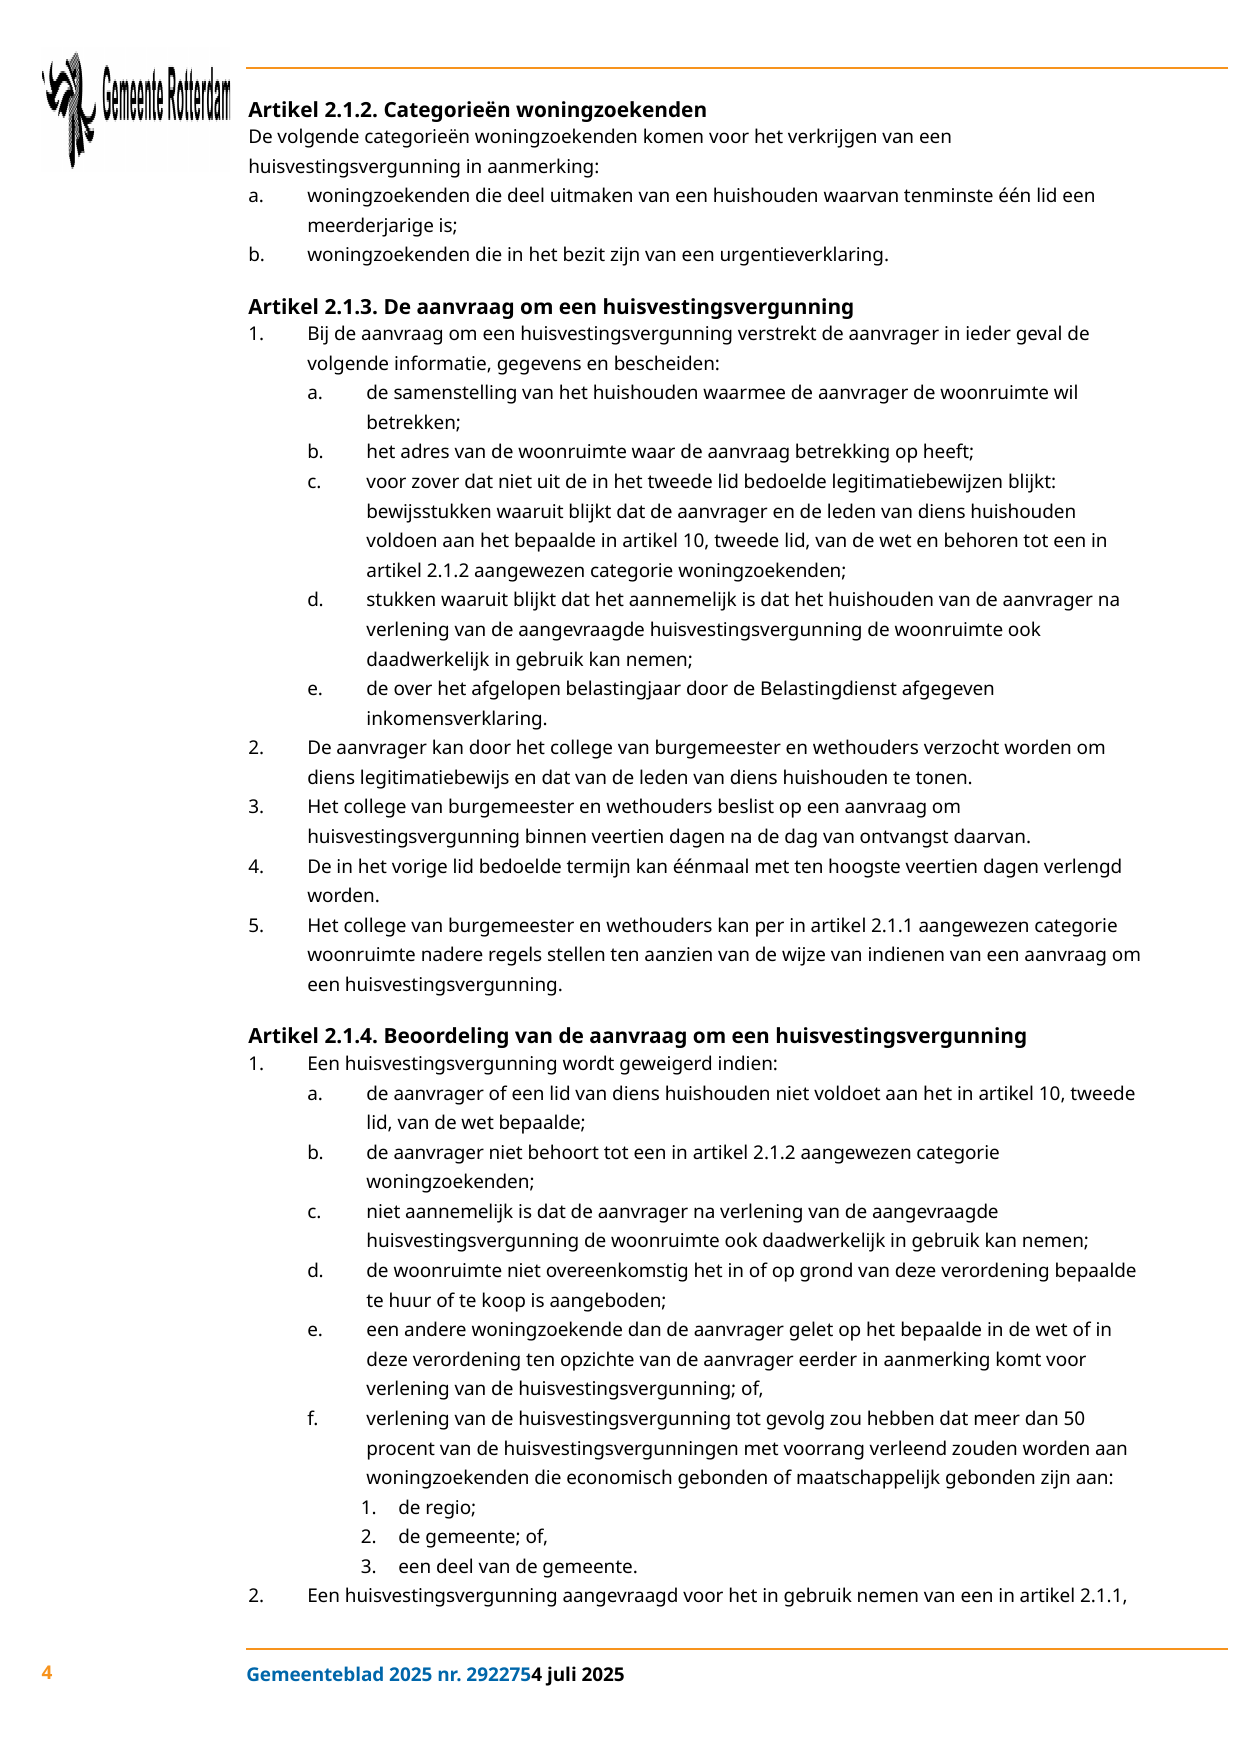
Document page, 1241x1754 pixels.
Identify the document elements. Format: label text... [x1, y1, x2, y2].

text Artikel 2.1.4. Beoordeling van de aanvraag om een huisvestingsvergunning [248, 1022, 1152, 1050]
list de gemeente; of, [361, 1523, 1152, 1549]
list de woonruimte niet overeenkomstig het in of op grond van deze verordening bepaalde te huur of te koop is aangeboden; [307, 1257, 1152, 1312]
list Een huisvestingsvergunning wordt geweigerd indien: [248, 1050, 1152, 1076]
list Bij de aanvraag om een huisvestingsvergunning verstrekt de aanvrager in ieder geval de volgende informatie, gegevens en bescheiden: [248, 320, 1152, 376]
list Het college van burgemeester en wethouders beslist op een aanvraag om huisvestingsvergunning binnen veertien dagen na de dag van ontvangst daarvan. [248, 794, 1152, 849]
list voor zover dat niet uit de in het tweede lid bedoelde legitimatiebewijzen blijkt: bewijsstukken waaruit blijkt dat de aanvrager en de leden van diens huishouden voldoen aan het bepaalde in artikel 10, tweede lid, van de wet en behoren tot een in artikel 2.1.2 aangewezen categorie woningzoekenden; [307, 468, 1152, 583]
list Het college van burgemeester en wethouders kan per in artikel 2.1.1 aangewezen categorie woonruimte nadere regels stellen ten aanzien van de wijze van indienen van een aanvraag om een huisvestingsvergunning. [248, 912, 1152, 997]
picture [41, 47, 231, 172]
list stukken waaruit blijkt dat het aannemelijk is dat het huishouden van de aanvrager na verlening van de aangevraagde huisvestingsvergunning de woonruimte ook daadwerkelijk in gebruik kan nemen; [307, 587, 1152, 672]
list een andere woningzoekende dan de aanvrager gelet op het bepaalde in de wet of in deze verordening ten opzichte van de aanvrager eerder in aanmerking komt voor verlening van de huisvestingsvergunning; of, [307, 1316, 1152, 1401]
text Artikel 2.1.2. Categorieën woningzoekenden [248, 95, 1152, 123]
text De volgende categorieën woningzoekenden komen voor het verkrijgen van een huisvestingsvergunning in aanmerking: [248, 123, 1152, 178]
list de regio; [361, 1494, 1152, 1519]
list De aanvrager kan door het college van burgemeester en wethouders verzocht worden om diens legitimatiebewijs en dat van de leden van diens huishouden te tonen. [248, 734, 1152, 790]
list de aanvrager of een lid van diens huishouden niet voldoet aan het in artikel 10, tweede lid, van de wet bepaalde; [307, 1080, 1152, 1135]
list De in het vorige lid bedoelde termijn kan éénmaal met ten hoogste veertien dagen verlengd worden. [248, 853, 1152, 908]
list Een huisvestingsvergunning aangevraagd voor het in gebruik nemen van een in artikel 2.1.1, [248, 1583, 1152, 1608]
list niet aannemelijk is dat de aanvrager na verlening van de aangevraagde huisvestingsvergunning de woonruimte ook daadwerkelijk in gebruik kan nemen; [307, 1198, 1152, 1253]
list verlening van de huisvestingsvergunning tot gevolg zou hebben dat meer dan 50 procent van de huisvestingsvergunningen met voorrang verleend zouden worden aan woningzoekenden die economisch gebonden of maatschappelijk gebonden zijn aan: [307, 1405, 1152, 1490]
list de samenstelling van het huishouden waarmee de aanvrager de woonruimte wil betrekken; [307, 379, 1152, 435]
list de over het afgelopen belastingjaar door de Belastingdienst afgegeven inkomensverklaring. [307, 675, 1152, 731]
list woningzoekenden die deel uitmaken van een huishouden waarvan tenminste één lid een meerderjarige is; [248, 182, 1152, 238]
list een deel van de gemeente. [361, 1553, 1152, 1579]
list de aanvrager niet behoort tot een in artikel 2.1.2 aangewezen categorie woningzoekenden; [307, 1139, 1152, 1194]
text Artikel 2.1.3. De aanvraag om een huisvestingsvergunning [248, 292, 1152, 320]
list woningzoekenden die in het bezit zijn van een urgentieverklaring. [248, 242, 1152, 267]
list het adres van de woonruimte waar de aanvraag betrekking op heeft; [307, 439, 1152, 464]
